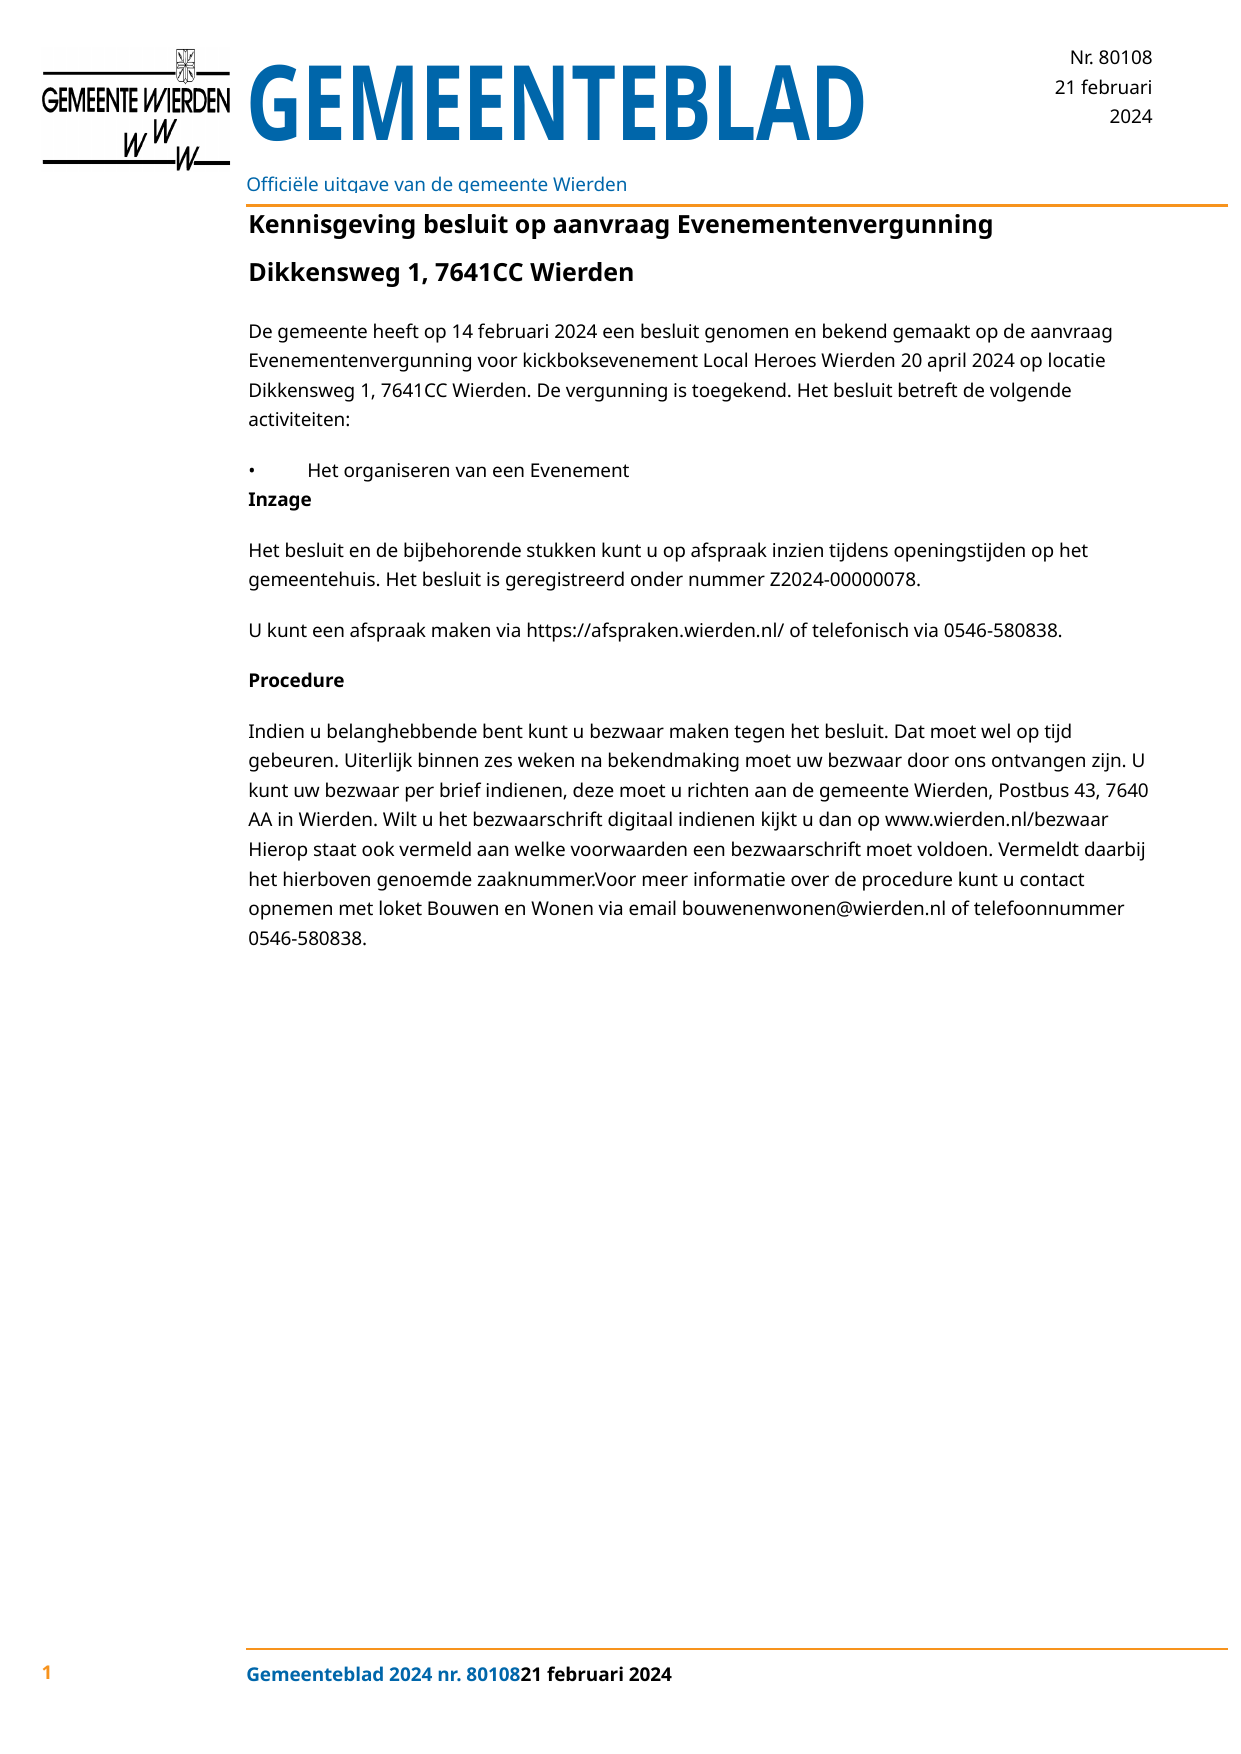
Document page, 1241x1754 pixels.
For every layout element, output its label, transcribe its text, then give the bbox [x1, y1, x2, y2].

picture [41, 47, 231, 172]
text De gemeente heeft op 14 februari 2024 een besluit genomen en bekend gemaakt op de aanvraag Evenementenvergunning voor kickboksevenement Local Heroes Wierden 20 april 2024 op locatie Dikkensweg 1, 7641CC Wierden. De vergunning is toegekend. Het besluit betreft de volgende activiteiten: [248, 318, 1152, 432]
text U kunt een afspraak maken via https://afspraken.wierden.nl/ of telefonisch via 0546-580838. [248, 617, 1152, 643]
text Het besluit en de bijbehorende stukken kunt u op afspraak inzien tijdens openingstijden op het gemeentehuis. Het besluit is geregistreerd onder nummer Z2024-00000078. [248, 537, 1152, 592]
text Inzage [248, 487, 1152, 512]
text Indien u belanghebbende bent kunt u bezwaar maken tegen het besluit. Dat moet wel op tijd gebeuren. Uiterlijk binnen zes weken na bekendmaking moet uw bezwaar door ons ontvangen zijn. U kunt uw bezwaar per brief indienen, deze moet u richten aan de gemeente Wierden, Postbus 43, 7640 AA in Wierden. Wilt u het bezwaarschrift digitaal indienen kijkt u dan op www.wierden.nl/bezwaar Hierop staat ook vermeld aan welke voorwaarden een bezwaarschrift moet voldoen. Vermeldt daarbij het hierboven genoemde zaaknummer.Voor meer informatie over de procedure kunt u contact opnemen met loket Bouwen en Wonen via email bouwenenwonen@wierden.nl of telefoonnummer 0546-580838. [248, 718, 1152, 951]
text Procedure [248, 667, 1152, 693]
text Kennisgeving besluit op aanvraag Evenementenvergunning Dikkensweg 1, 7641CC Wierden [248, 207, 1152, 288]
list Het organiseren van een Evenement [248, 457, 1152, 483]
